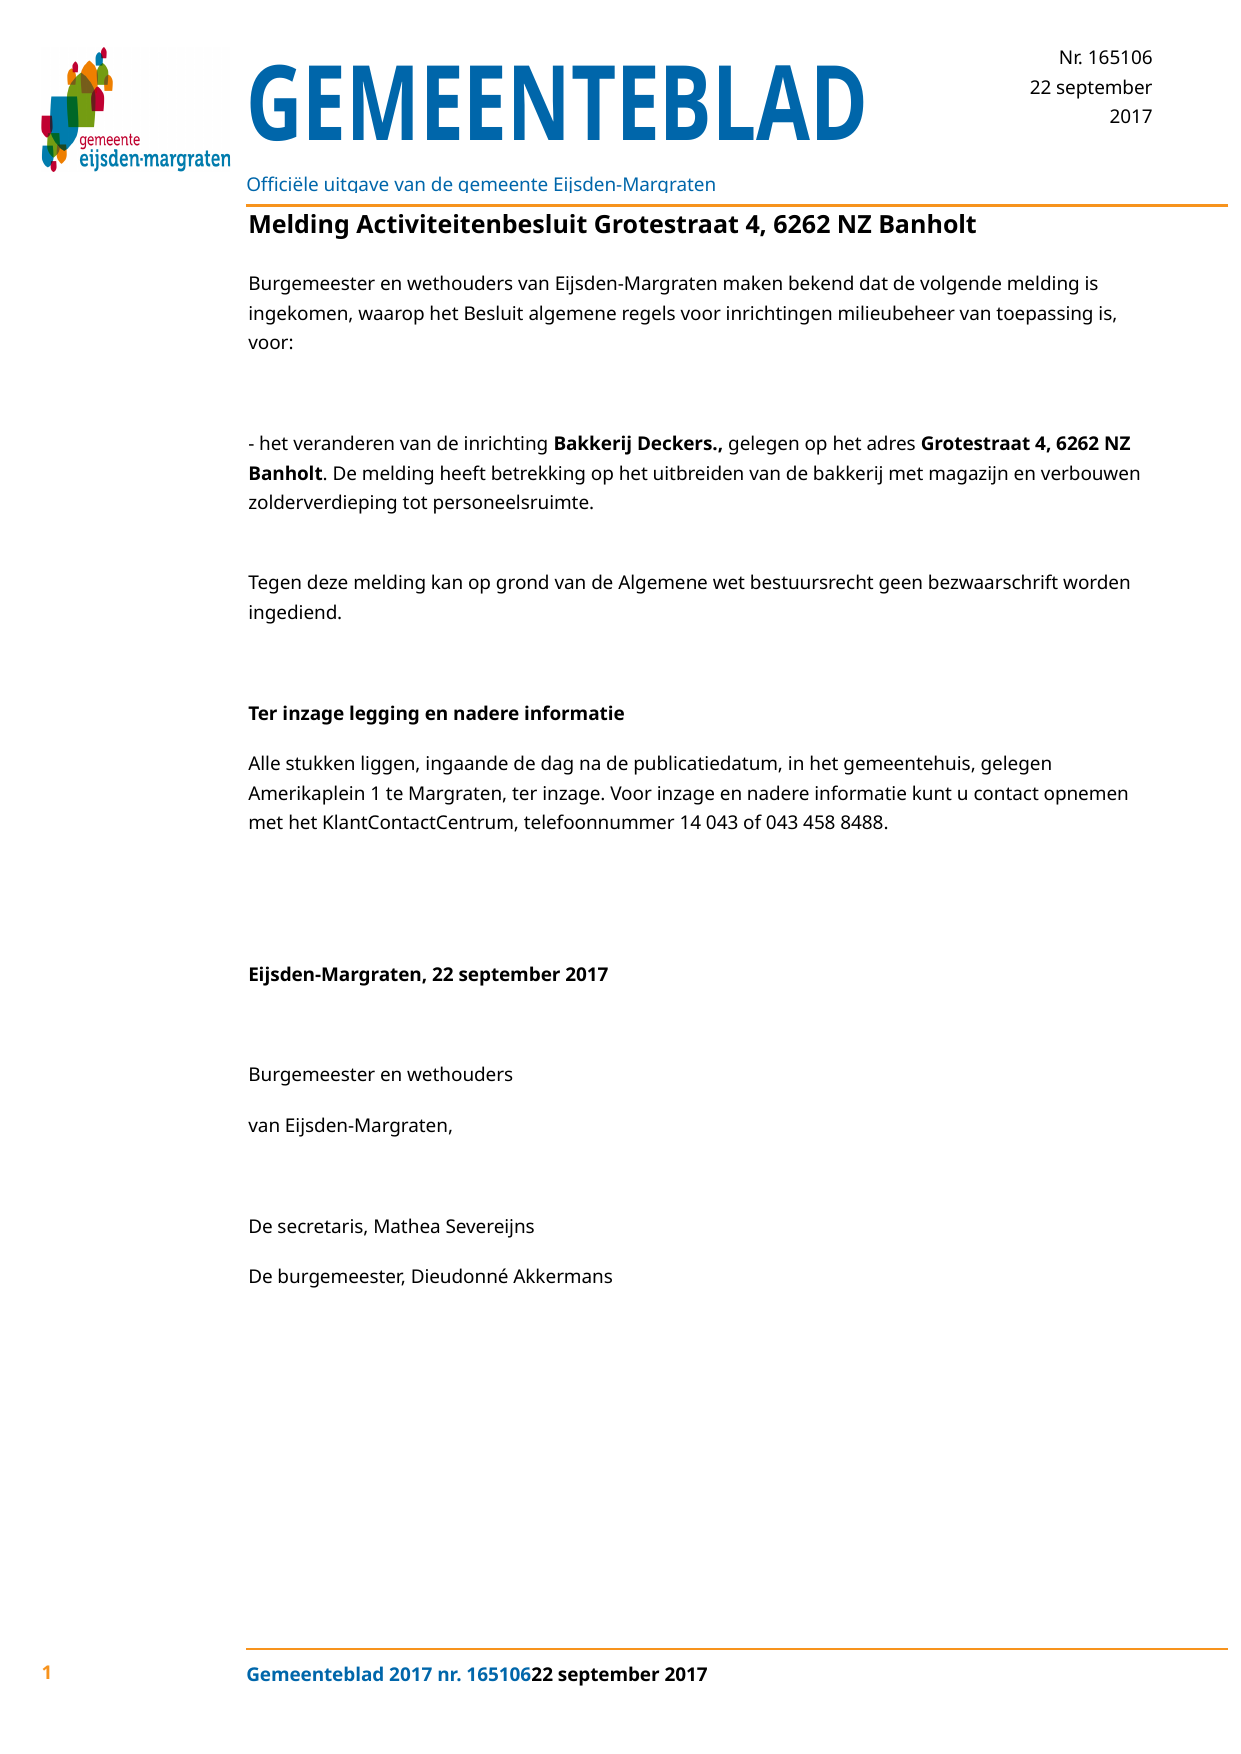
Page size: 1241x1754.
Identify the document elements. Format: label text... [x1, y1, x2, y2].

text Burgemeester en wethouders [248, 1062, 1152, 1087]
text Ter inzage legging en nadere informatie [248, 700, 1152, 726]
text Tegen deze melding kan op grond van de Algemene wet bestuursrecht geen bezwaarschrift worden ingediend. [248, 569, 1152, 625]
text Alle stukken liggen, ingaande de dag na de publicatiedatum, in het gemeentehuis, gelegen Amerikaplein 1 te Margraten, ter inzage. Voor inzage en nadere informatie kunt u contact opnemen met het KlantContactCentrum, telefoonnummer 14 043 of 043 458 8488. [248, 750, 1152, 835]
picture [41, 47, 231, 172]
text De secretaris, Mathea Severeijns [248, 1213, 1152, 1238]
text Melding Activiteitenbesluit Grotestraat 4, 6262 NZ Banholt [248, 207, 1152, 241]
text De burgemeester, Dieudonné Akkermans [248, 1263, 1152, 1289]
text Eijsden-Margraten, 22 september 2017 [248, 961, 1152, 986]
text van Eijsden-Margraten, [248, 1112, 1152, 1138]
text - het veranderen van de inrichting Bakkerij Deckers., gelegen op het adres Grotestraat 4, 6262 NZ Banholt. De melding heeft betrekking op het uitbreiden van de bakkerij met magazijn en verbouwen zolderverdieping tot personeelsruimte. [248, 430, 1152, 515]
text Burgemeester en wethouders van Eijsden-Margraten maken bekend dat de volgende melding is ingekomen, waarop het Besluit algemene regels voor inrichtingen milieubeheer van toepassing is, voor: [248, 270, 1152, 355]
